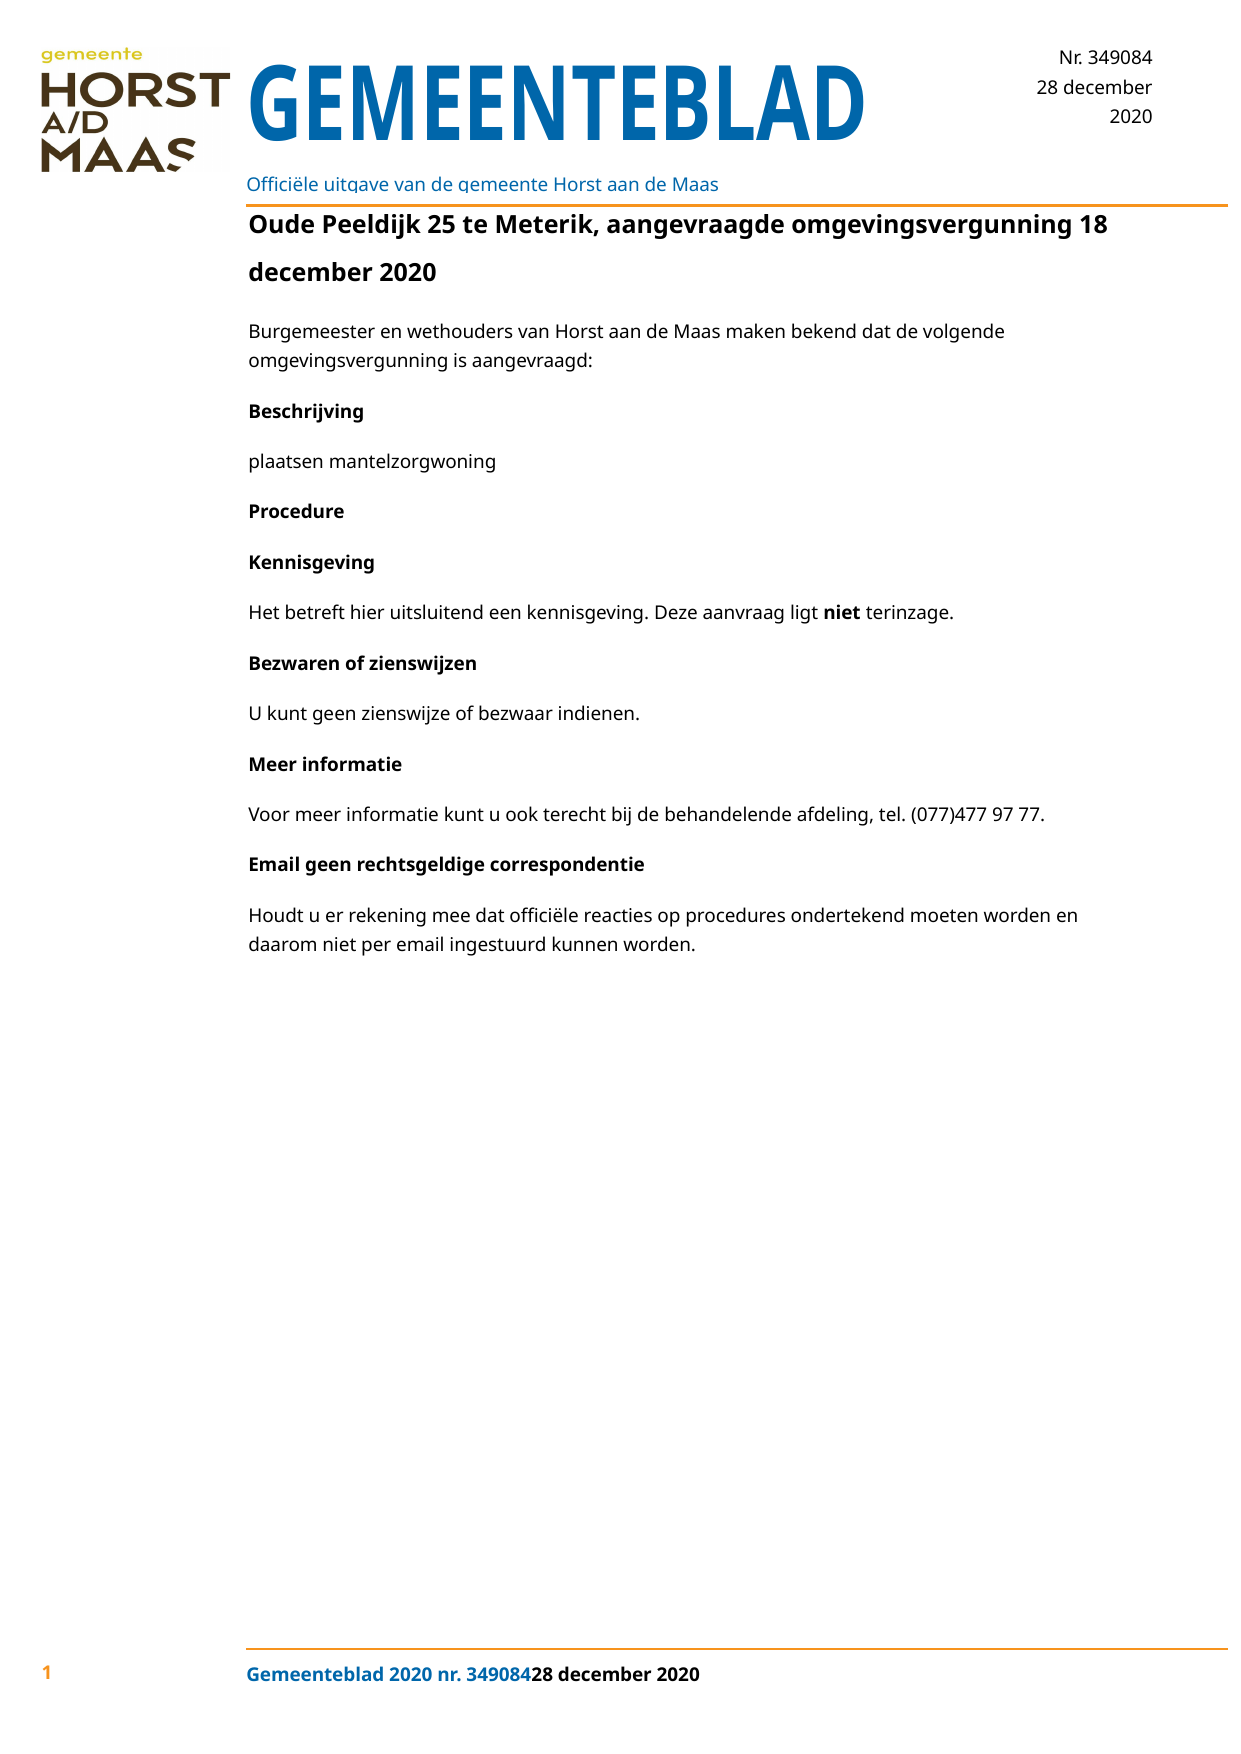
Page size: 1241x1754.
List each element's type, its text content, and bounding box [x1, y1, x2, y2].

text Oude Peeldijk 25 te Meterik, aangevraagde omgevingsvergunning 18 december 2020 [248, 207, 1152, 288]
text Meer informatie [248, 751, 1152, 777]
text Het betreft hier uitsluitend een kennisgeving. Deze aanvraag ligt niet terinzage. [248, 599, 1152, 625]
text Bezwaren of zienswijzen [248, 650, 1152, 676]
text Beschrijving [248, 398, 1152, 424]
text Procedure [248, 499, 1152, 524]
text Burgemeester en wethouders van Horst aan de Maas maken bekend dat de volgende omgevingsvergunning is aangevraagd: [248, 318, 1152, 373]
text Email geen rechtsgeldige correspondentie [248, 852, 1152, 877]
text Kennisgeving [248, 549, 1152, 575]
text U kunt geen zienswijze of bezwaar indienen. [248, 700, 1152, 726]
text Houdt u er rekening mee dat officiële reacties op procedures ondertekend moeten worden en daarom niet per email ingestuurd kunnen worden. [248, 902, 1152, 957]
text Voor meer informatie kunt u ook terecht bij de behandelende afdeling, tel. (077)477 97 77. [248, 801, 1152, 827]
picture [41, 47, 231, 172]
text plaatsen mantelzorgwoning [248, 448, 1152, 474]
